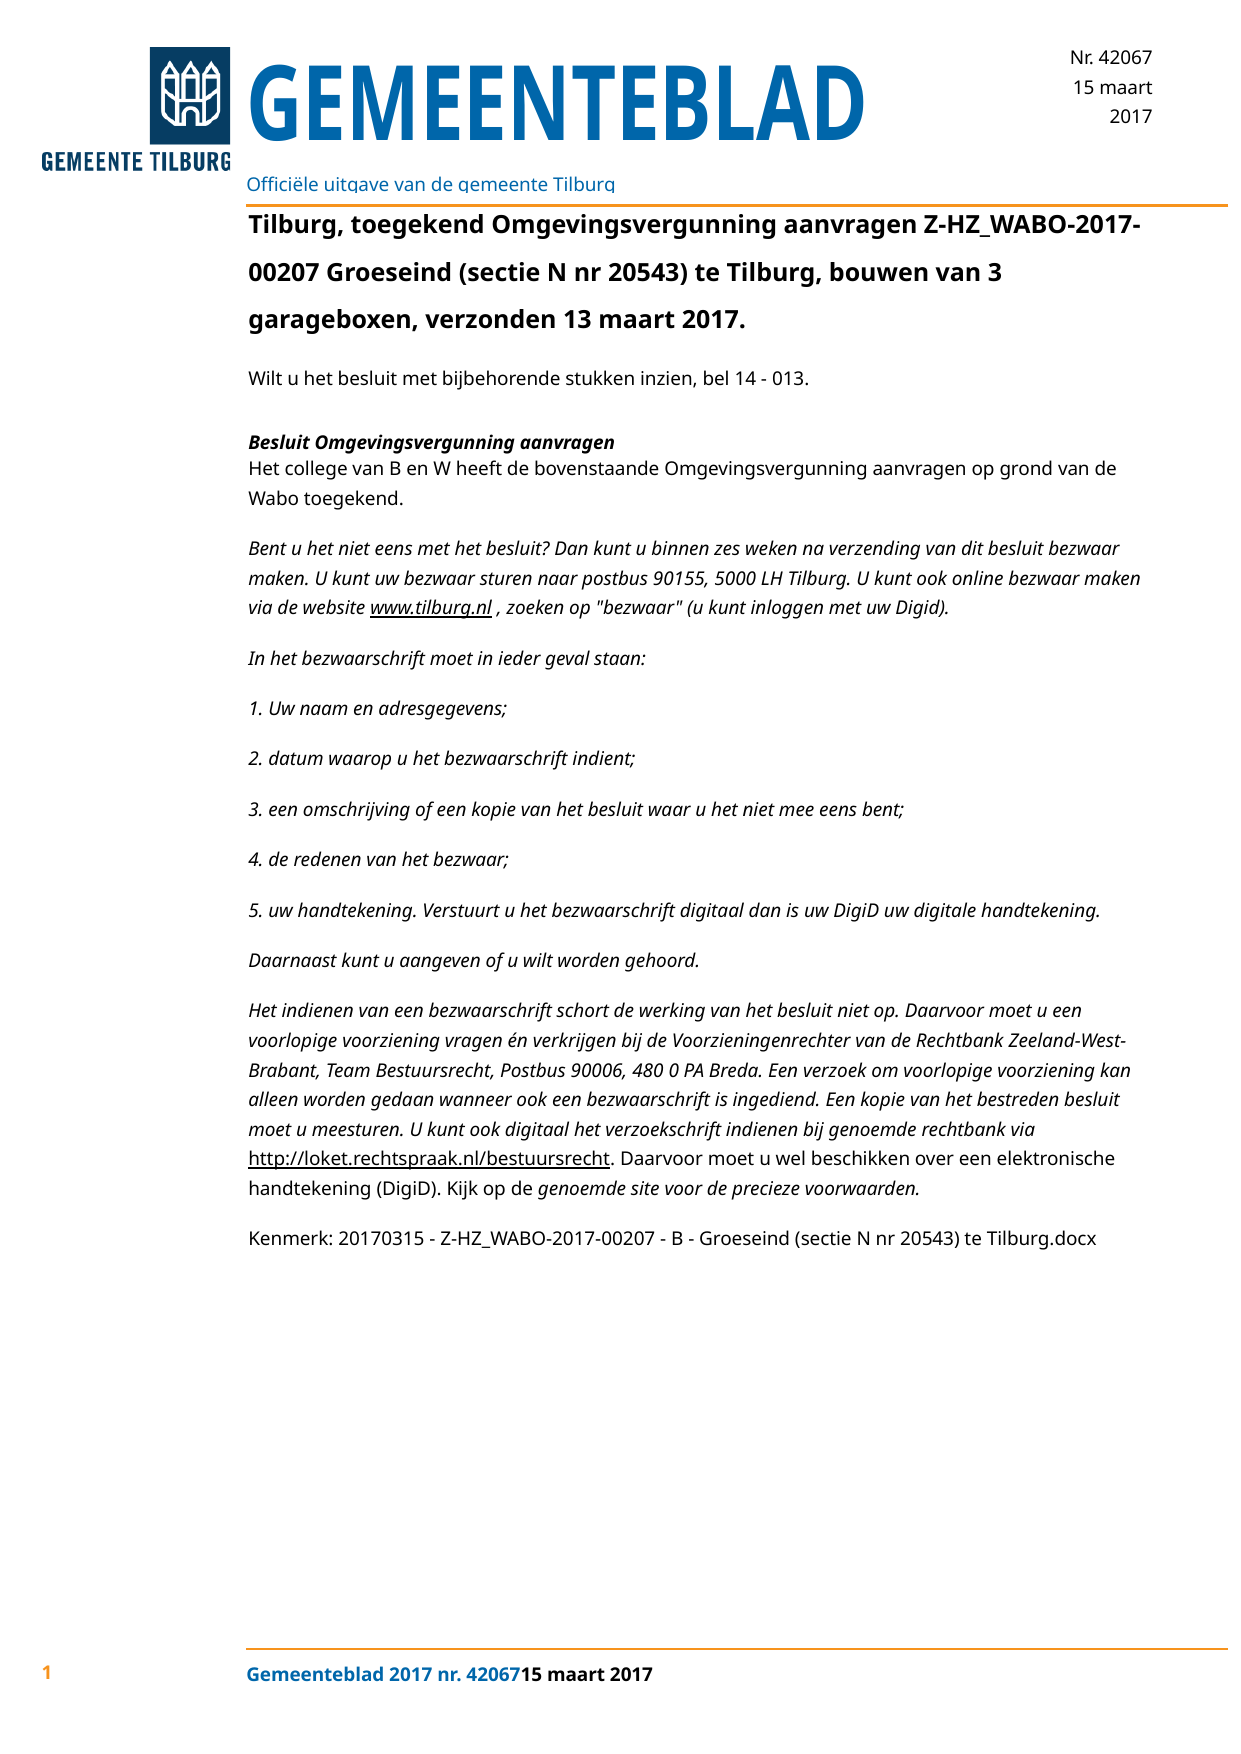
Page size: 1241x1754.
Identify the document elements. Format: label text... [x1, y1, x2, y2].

text Bent u het niet eens met het besluit? Dan kunt u binnen zes weken na verzending van dit besluit bezwaar maken. U kunt uw bezwaar sturen naar postbus 90155, 5000 LH Tilburg. U kunt ook online bezwaar maken via de website www.tilburg.nl , zoeken op "bezwaar" (u kunt inloggen met uw Digid). [248, 535, 1152, 620]
text 1. Uw naam en adresgegevens; [248, 695, 1152, 721]
picture [41, 47, 231, 172]
text Tilburg, toegekend Omgevingsvergunning aanvragen Z-HZ_WABO-2017-00207 Groeseind (sectie N nr 20543) te Tilburg, bouwen van 3 garageboxen, verzonden 13 maart 2017. [248, 207, 1152, 336]
text Wilt u het besluit met bijbehorende stukken inzien, bel 14 - 013. [248, 366, 1152, 391]
text Besluit Omgevingsvergunning aanvragen [248, 429, 1152, 455]
text In het bezwaarschrift moet in ieder geval staan: [248, 645, 1152, 671]
text 4. de redenen van het bezwaar; [248, 846, 1152, 872]
text Het indienen van een bezwaarschrift schort de werking van het besluit niet op. Daarvoor moet u een voorlopige voorziening vragen én verkrijgen bij de Voorzieningenrechter van de Rechtbank Zeeland-West-Brabant, Team Bestuursrecht, Postbus 90006, 480 0 PA Breda. Een verzoek om voorlopige voorziening kan alleen worden gedaan wanneer ook een bezwaarschrift is ingediend. Een kopie van het bestreden besluit moet u meesturen. U kunt ook digitaal het verzoekschrift indienen bij genoemde rechtbank via http://loket.rechtspraak.nl/bestuursrecht. Daarvoor moet u wel beschikken over een elektronische handtekening (DigiD). Kijk op de genoemde site voor de precieze voorwaarden. [248, 998, 1152, 1201]
text Het college van B en W heeft de bovenstaande Omgevingsvergunning aanvragen op grond van de Wabo toegekend. [248, 455, 1152, 511]
text Daarnaast kunt u aangeven of u wilt worden gehoord. [248, 947, 1152, 973]
text 3. een omschrijving of een kopie van het besluit waar u het niet mee eens bent; [248, 796, 1152, 822]
text 5. uw handtekening. Verstuurt u het bezwaarschrift digitaal dan is uw DigiD uw digitale handtekening. [248, 897, 1152, 923]
text 2. datum waarop u het bezwaarschrift indient; [248, 746, 1152, 771]
text Kenmerk: 20170315 - Z-HZ_WABO-2017-00207 - B - Groeseind (sectie N nr 20543) te Tilburg.docx [248, 1226, 1152, 1251]
